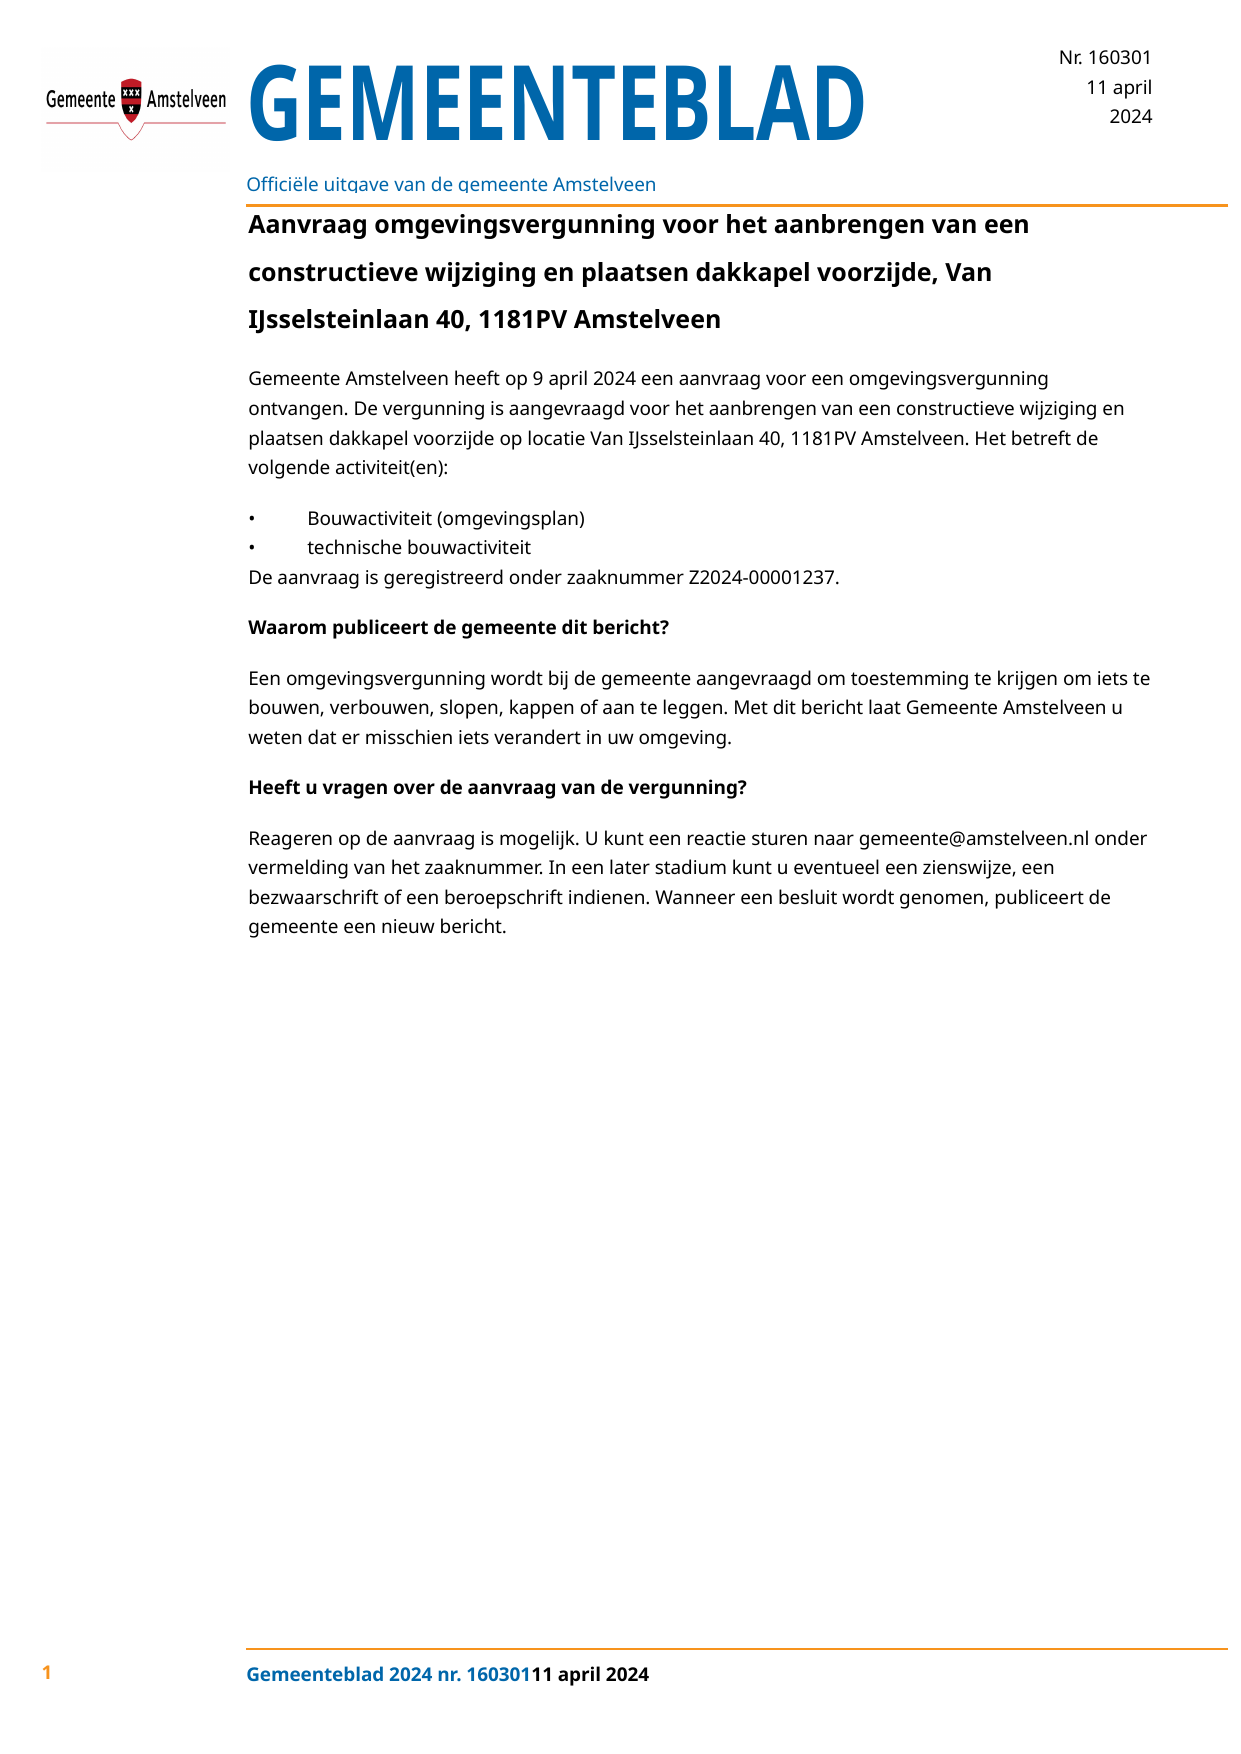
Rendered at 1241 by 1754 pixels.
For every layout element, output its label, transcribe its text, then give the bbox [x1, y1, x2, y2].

text Gemeente Amstelveen heeft op 9 april 2024 een aanvraag voor een omgevingsvergunning ontvangen. De vergunning is aangevraagd voor het aanbrengen van een constructieve wijziging en plaatsen dakkapel voorzijde op locatie Van IJsselsteinlaan 40, 1181PV Amstelveen. Het betreft de volgende activiteit(en): [248, 366, 1152, 480]
text Reageren op de aanvraag is mogelijk. U kunt een reactie sturen naar gemeente@amstelveen.nl onder vermelding van het zaaknummer. In een later stadium kunt u eventueel een zienswijze, een bezwaarschrift of een beroepschrift indienen. Wanneer een besluit wordt genomen, publiceert de gemeente een nieuw bericht. [248, 825, 1152, 939]
text Aanvraag omgevingsvergunning voor het aanbrengen van een constructieve wijziging en plaatsen dakkapel voorzijde, Van IJsselsteinlaan 40, 1181PV Amstelveen [248, 207, 1152, 336]
text De aanvraag is geregistreerd onder zaaknummer Z2024-00001237. [248, 564, 1152, 589]
text Heeft u vragen over de aanvraag van de vergunning? [248, 774, 1152, 800]
list technische bouwactiviteit [248, 534, 1152, 560]
list Bouwactiviteit (omgevingsplan) [248, 505, 1152, 530]
picture [41, 47, 231, 172]
text Een omgevingsvergunning wordt bij de gemeente aangevraagd om toestemming te krijgen om iets te bouwen, verbouwen, slopen, kappen of aan te leggen. Met dit bericht laat Gemeente Amstelveen u weten dat er misschien iets verandert in uw omgeving. [248, 665, 1152, 749]
text Waarom publiceert de gemeente dit bericht? [248, 614, 1152, 640]
